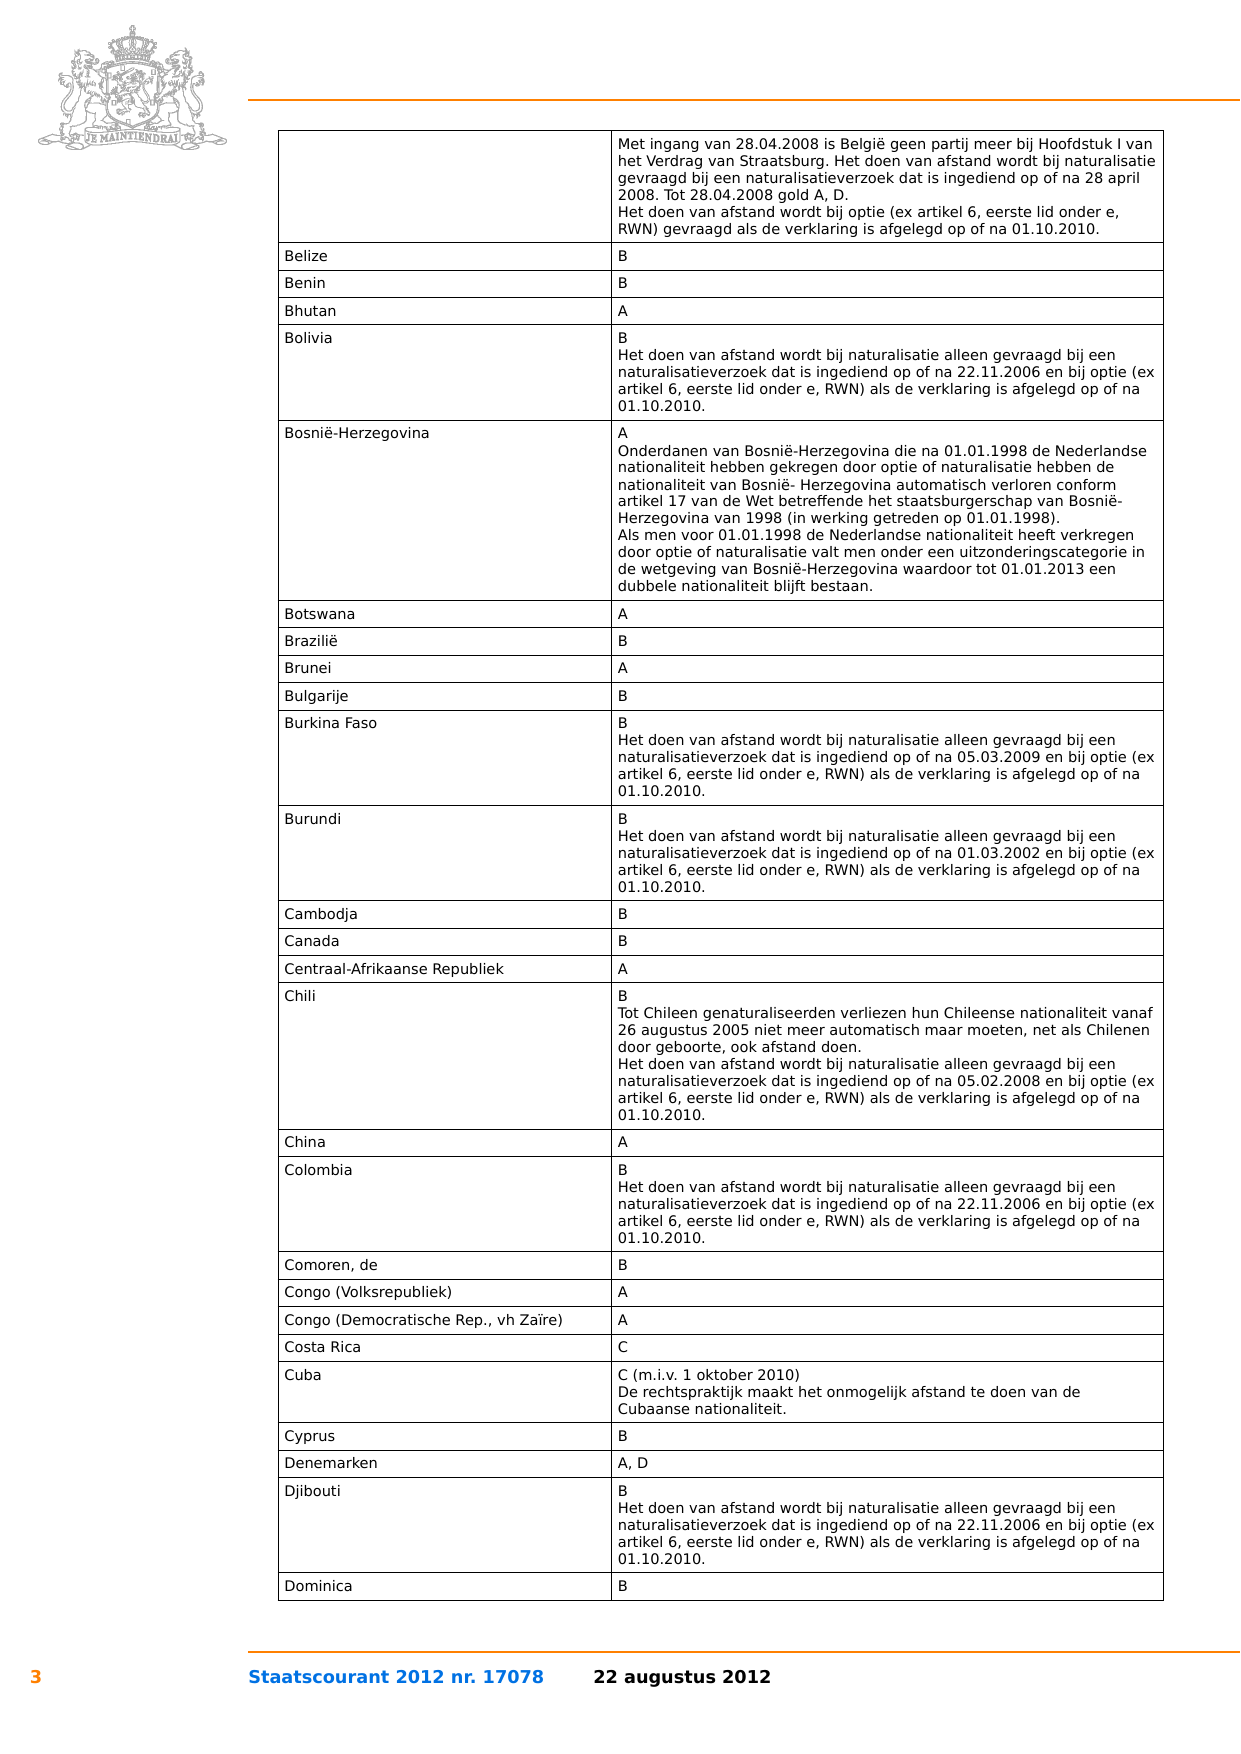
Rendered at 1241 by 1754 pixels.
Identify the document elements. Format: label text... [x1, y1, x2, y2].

table_cell B [612, 1252, 1163, 1279]
table_cell Brazilië [279, 628, 611, 655]
table_cell A [612, 298, 1163, 324]
table_cell Colombia [279, 1157, 611, 1251]
table_cell Belize [279, 243, 611, 269]
table_cell Cyprus [279, 1423, 611, 1449]
table_cell B Tot Chileen genaturaliseerden verliezen hun Chileense nationaliteit vanaf 26 augustus 2005 niet meer automatisch maar moeten, net als Chilenen door geboorte, ook afstand doen. Het doen van afstand wordt bij naturalisatie alleen gevraagd bij een naturalisatieverzoek dat is ingediend op of na 05.02.2008 en bij optie (ex artikel 6, eerste lid onder e, RWN) als de verklaring is afgelegd op of na 01.10.2010. [612, 983, 1163, 1128]
table_cell B [612, 929, 1163, 955]
table_cell Canada [279, 929, 611, 955]
table_cell Bhutan [279, 298, 611, 324]
table_cell A [612, 656, 1163, 682]
table_cell B [612, 683, 1163, 709]
table_cell Bulgarije [279, 683, 611, 709]
table_cell Comoren, de [279, 1252, 611, 1279]
table_cell Dominica [279, 1573, 611, 1600]
table_cell B Het doen van afstand wordt bij naturalisatie alleen gevraagd bij een naturalisatieverzoek dat is ingediend op of na 05.03.2009 en bij optie (ex artikel 6, eerste lid onder e, RWN) als de verklaring is afgelegd op of na 01.10.2010. [612, 711, 1163, 805]
table_cell Djibouti [279, 1478, 611, 1572]
table_cell A [612, 1280, 1163, 1306]
table_cell Costa Rica [279, 1335, 611, 1361]
table_cell A [612, 956, 1163, 982]
table_cell Chili [279, 983, 611, 1128]
table_cell Brunei [279, 656, 611, 682]
table_cell B [612, 628, 1163, 655]
table_cell Benin [279, 271, 611, 297]
table_cell B [612, 901, 1163, 927]
table_cell C (m.i.v. 1 oktober 2010) De rechtspraktijk maakt het onmogelijk afstand te doen van de Cubaanse nationaliteit. [612, 1362, 1163, 1422]
table_cell Met ingang van 28.04.2008 is België geen partij meer bij Hoofdstuk I van het Verdrag van Straatsburg. Het doen van afstand wordt bij naturalisatie gevraagd bij een naturalisatieverzoek dat is ingediend op of na 28 april 2008. Tot 28.04.2008 gold A, D. Het doen van afstand wordt bij optie (ex artikel 6, eerste lid onder e, RWN) gevraagd als de verklaring is afgelegd op of na 01.10.2010. [612, 131, 1163, 242]
table_cell Bolivia [279, 325, 611, 420]
table_cell C [612, 1335, 1163, 1361]
table_cell B [612, 271, 1163, 297]
table_cell B [612, 1423, 1163, 1449]
table_cell Congo (Volksrepubliek) [279, 1280, 611, 1306]
table_cell B Het doen van afstand wordt bij naturalisatie alleen gevraagd bij een naturalisatieverzoek dat is ingediend op of na 01.03.2002 en bij optie (ex artikel 6, eerste lid onder e, RWN) als de verklaring is afgelegd op of na 01.10.2010. [612, 806, 1163, 900]
table_cell Cuba [279, 1362, 611, 1422]
table_cell B Het doen van afstand wordt bij naturalisatie alleen gevraagd bij een naturalisatieverzoek dat is ingediend op of na 22.11.2006 en bij optie (ex artikel 6, eerste lid onder e, RWN) als de verklaring is afgelegd op of na 01.10.2010. [612, 325, 1163, 420]
table_cell Burundi [279, 806, 611, 900]
table_cell Burkina Faso [279, 711, 611, 805]
table_cell Cambodja [279, 901, 611, 927]
table_cell A [612, 1130, 1163, 1156]
table_cell Bosnië-Herzegovina [279, 421, 611, 600]
table_cell Denemarken [279, 1451, 611, 1477]
table_cell A [612, 601, 1163, 627]
table_cell China [279, 1130, 611, 1156]
picture [38, 25, 227, 150]
table_cell Centraal-Afrikaanse Republiek [279, 956, 611, 982]
table_cell [279, 131, 611, 242]
table_cell A, D [612, 1451, 1163, 1477]
table_cell B [612, 243, 1163, 269]
table_cell B Het doen van afstand wordt bij naturalisatie alleen gevraagd bij een naturalisatieverzoek dat is ingediend op of na 22.11.2006 en bij optie (ex artikel 6, eerste lid onder e, RWN) als de verklaring is afgelegd op of na 01.10.2010. [612, 1157, 1163, 1251]
table_cell A [612, 1307, 1163, 1333]
table_cell Congo (Democratische Rep., vh Zaïre) [279, 1307, 611, 1333]
table_cell Botswana [279, 601, 611, 627]
table_cell B [612, 1573, 1163, 1600]
table_cell A Onderdanen van Bosnië-Herzegovina die na 01.01.1998 de Nederlandse nationaliteit hebben gekregen door optie of naturalisatie hebben de nationaliteit van Bosnië- Herzegovina automatisch verloren conform artikel 17 van de Wet betreffende het staatsburgerschap van Bosnië-Herzegovina van 1998 (in werking getreden op 01.01.1998). Als men voor 01.01.1998 de Nederlandse nationaliteit heeft verkregen door optie of naturalisatie valt men onder een uitzonderingscategorie in de wetgeving van Bosnië-Herzegovina waardoor tot 01.01.2013 een dubbele nationaliteit blijft bestaan. [612, 421, 1163, 600]
table_cell B Het doen van afstand wordt bij naturalisatie alleen gevraagd bij een naturalisatieverzoek dat is ingediend op of na 22.11.2006 en bij optie (ex artikel 6, eerste lid onder e, RWN) als de verklaring is afgelegd op of na 01.10.2010. [612, 1478, 1163, 1572]
